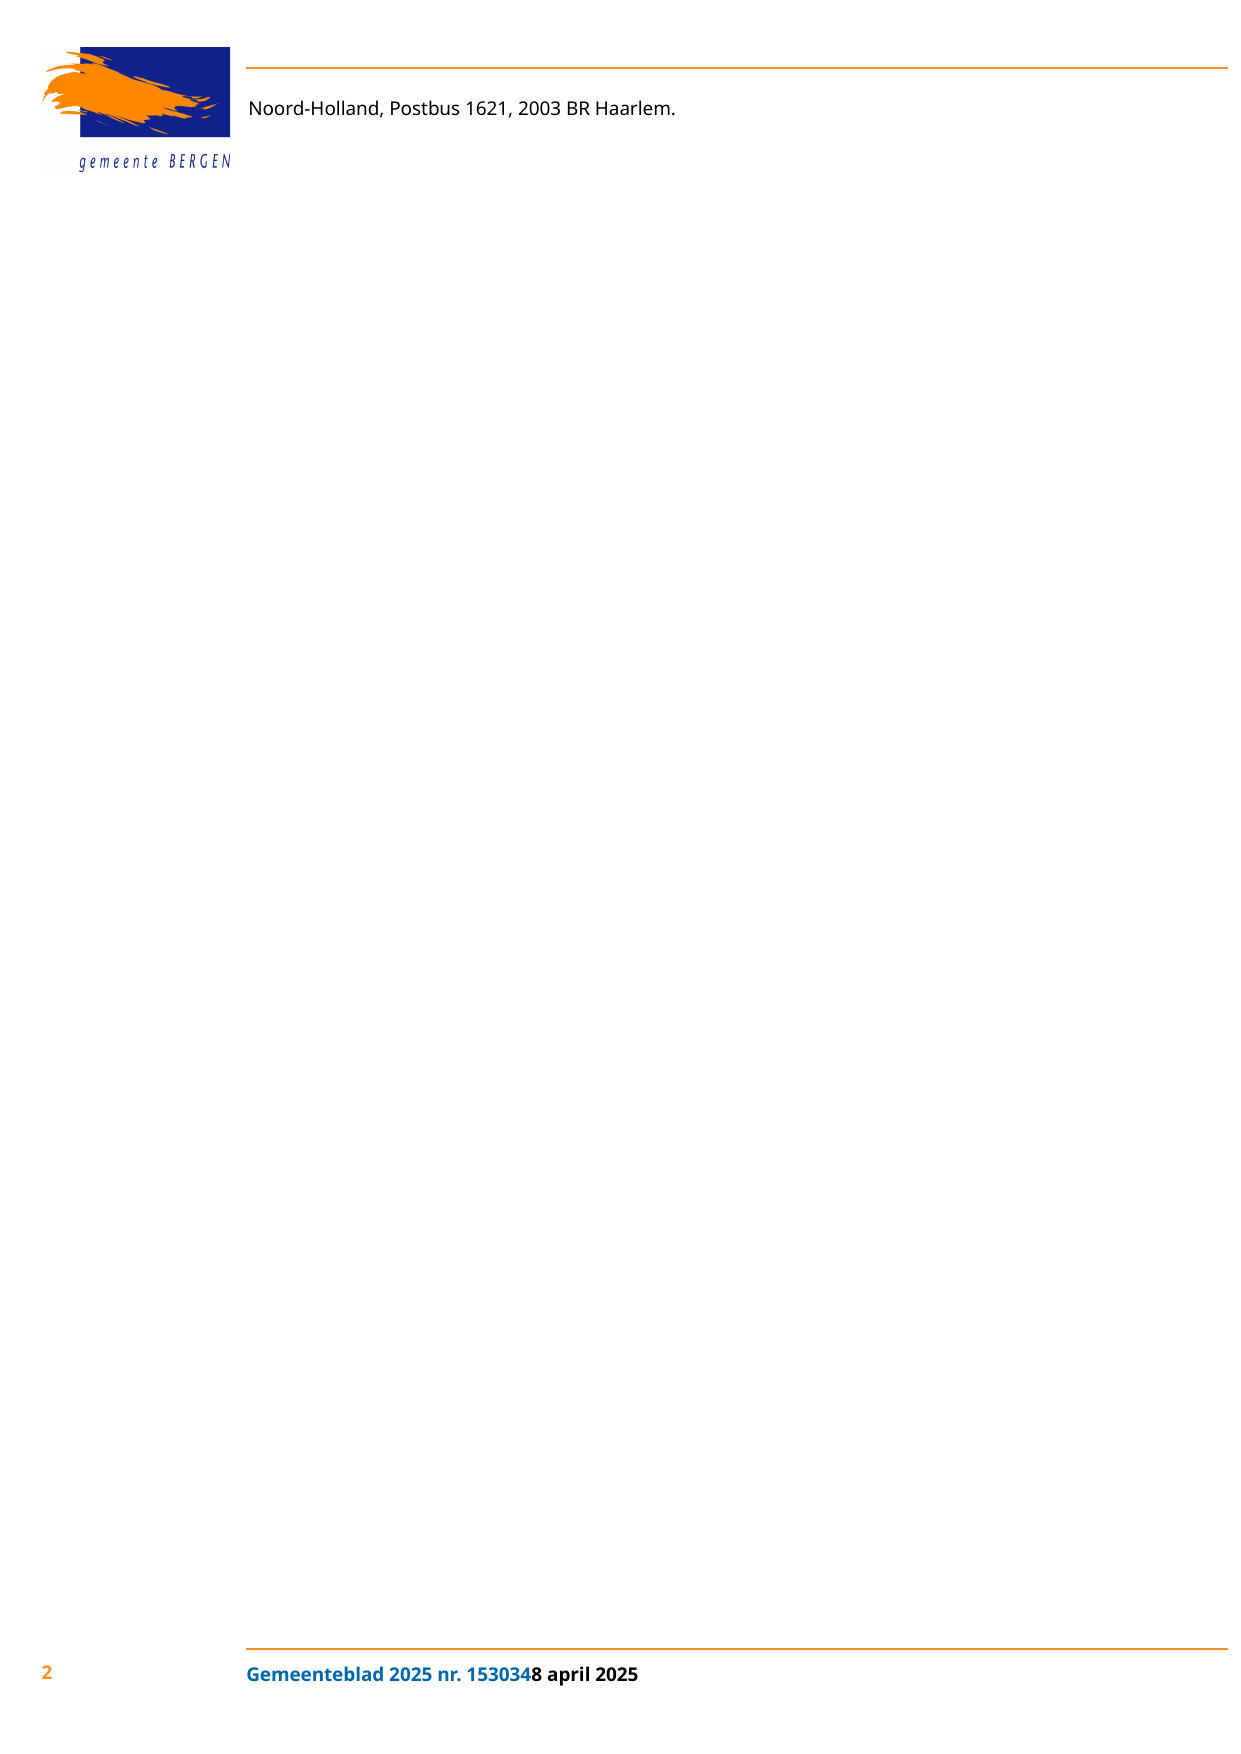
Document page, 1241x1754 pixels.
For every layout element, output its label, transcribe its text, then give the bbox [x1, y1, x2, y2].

text Noord-Holland, Postbus 1621, 2003 BR Haarlem. [248, 95, 1152, 121]
picture [41, 47, 231, 172]
